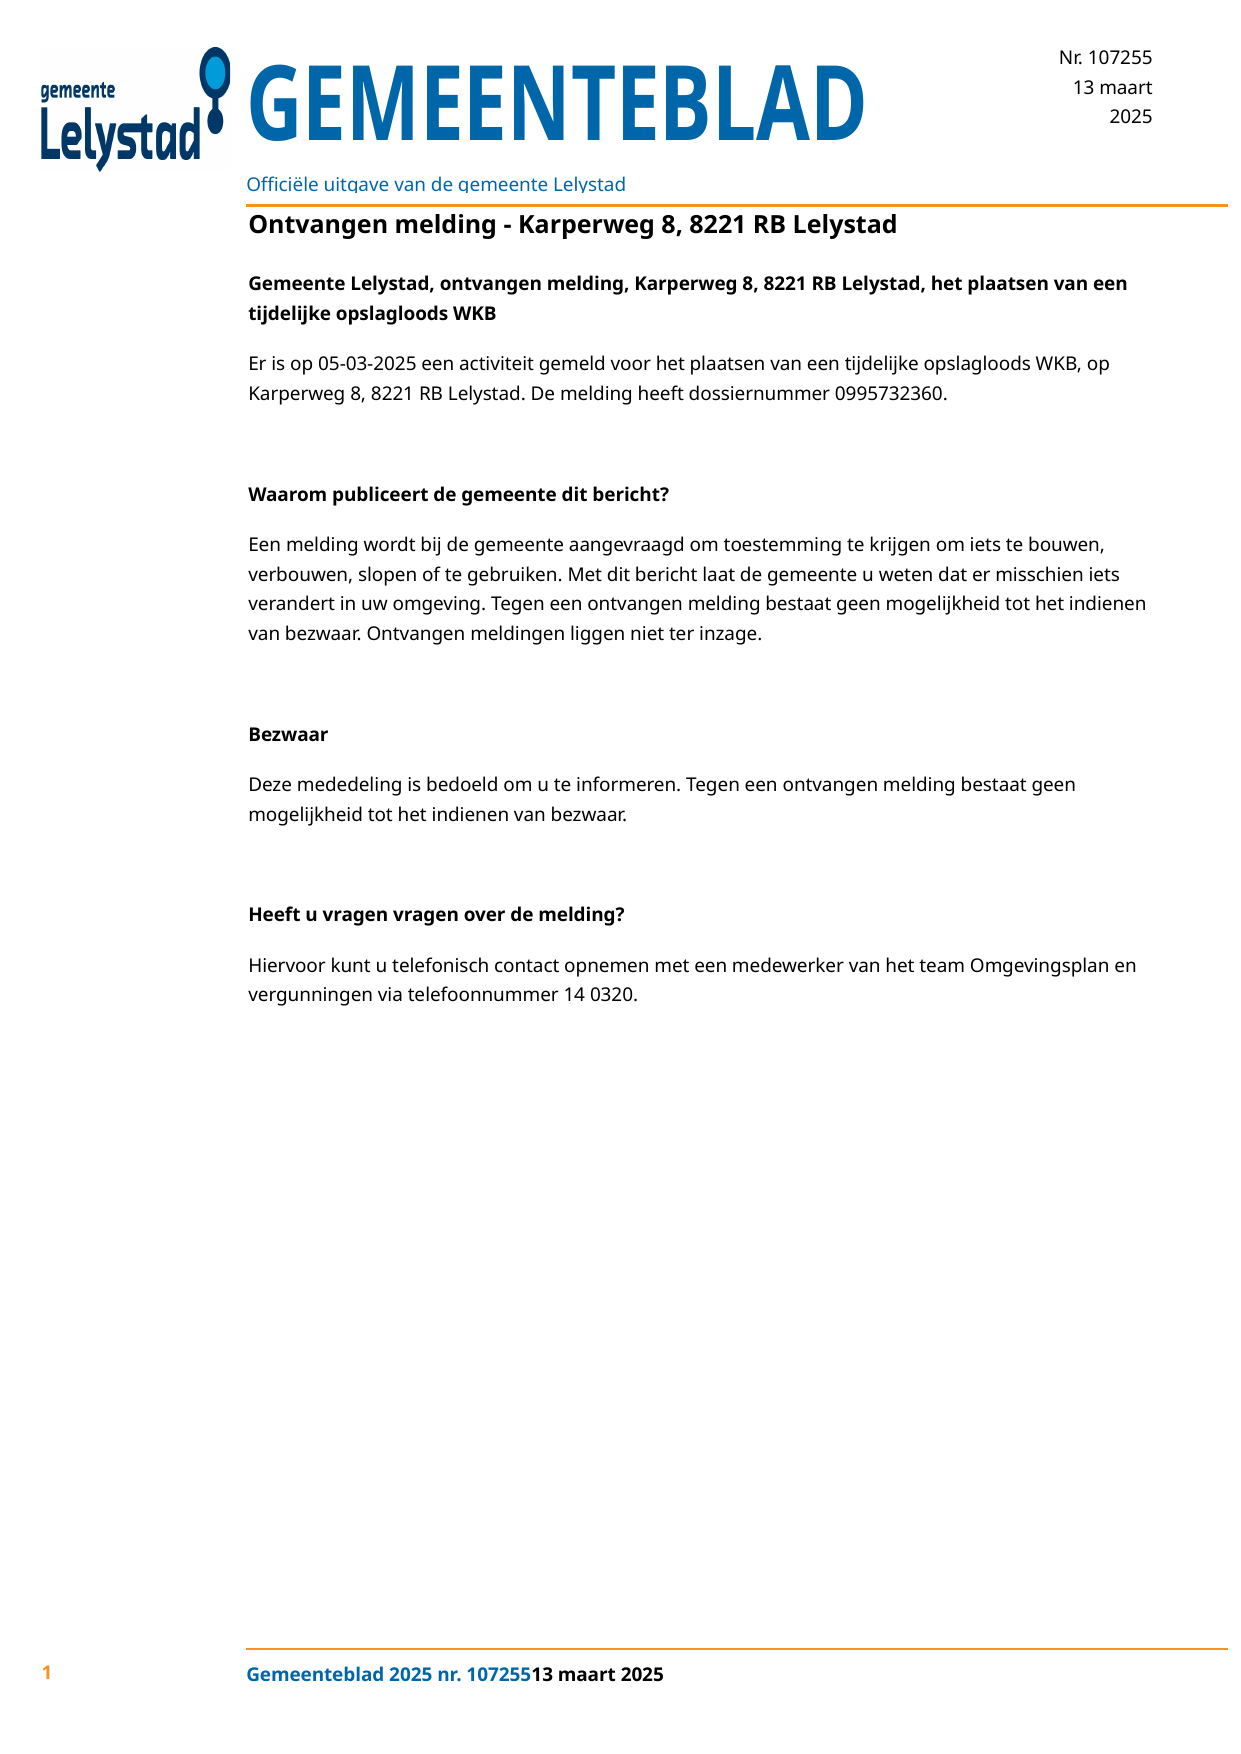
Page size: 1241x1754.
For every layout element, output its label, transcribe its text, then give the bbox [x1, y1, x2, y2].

text Hiervoor kunt u telefonisch contact opnemen met een medewerker van het team Omgevingsplan en vergunningen via telefoonnummer 14 0320. [248, 952, 1152, 1007]
text Een melding wordt bij de gemeente aangevraagd om toestemming te krijgen om iets te bouwen, verbouwen, slopen of te gebruiken. Met dit bericht laat de gemeente u weten dat er misschien iets verandert in uw omgeving. Tegen een ontvangen melding bestaat geen mogelijkheid tot het indienen van bezwaar. Ontvangen meldingen liggen niet ter inzage. [248, 531, 1152, 646]
text Waarom publiceert de gemeente dit bericht? [248, 481, 1152, 506]
text Ontvangen melding - Karperweg 8, 8221 RB Lelystad [248, 207, 1152, 241]
text Bezwaar [248, 721, 1152, 746]
picture [41, 47, 231, 172]
text Er is op 05-03-2025 een activiteit gemeld voor het plaatsen van een tijdelijke opslagloods WKB, op Karperweg 8, 8221 RB Lelystad. De melding heeft dossiernummer 0995732360. [248, 350, 1152, 406]
text Gemeente Lelystad, ontvangen melding, Karperweg 8, 8221 RB Lelystad, het plaatsen van een tijdelijke opslagloods WKB [248, 270, 1152, 326]
text Heeft u vragen vragen over de melding? [248, 902, 1152, 927]
text Deze mededeling is bedoeld om u te informeren. Tegen een ontvangen melding bestaat geen mogelijkheid tot het indienen van bezwaar. [248, 771, 1152, 826]
